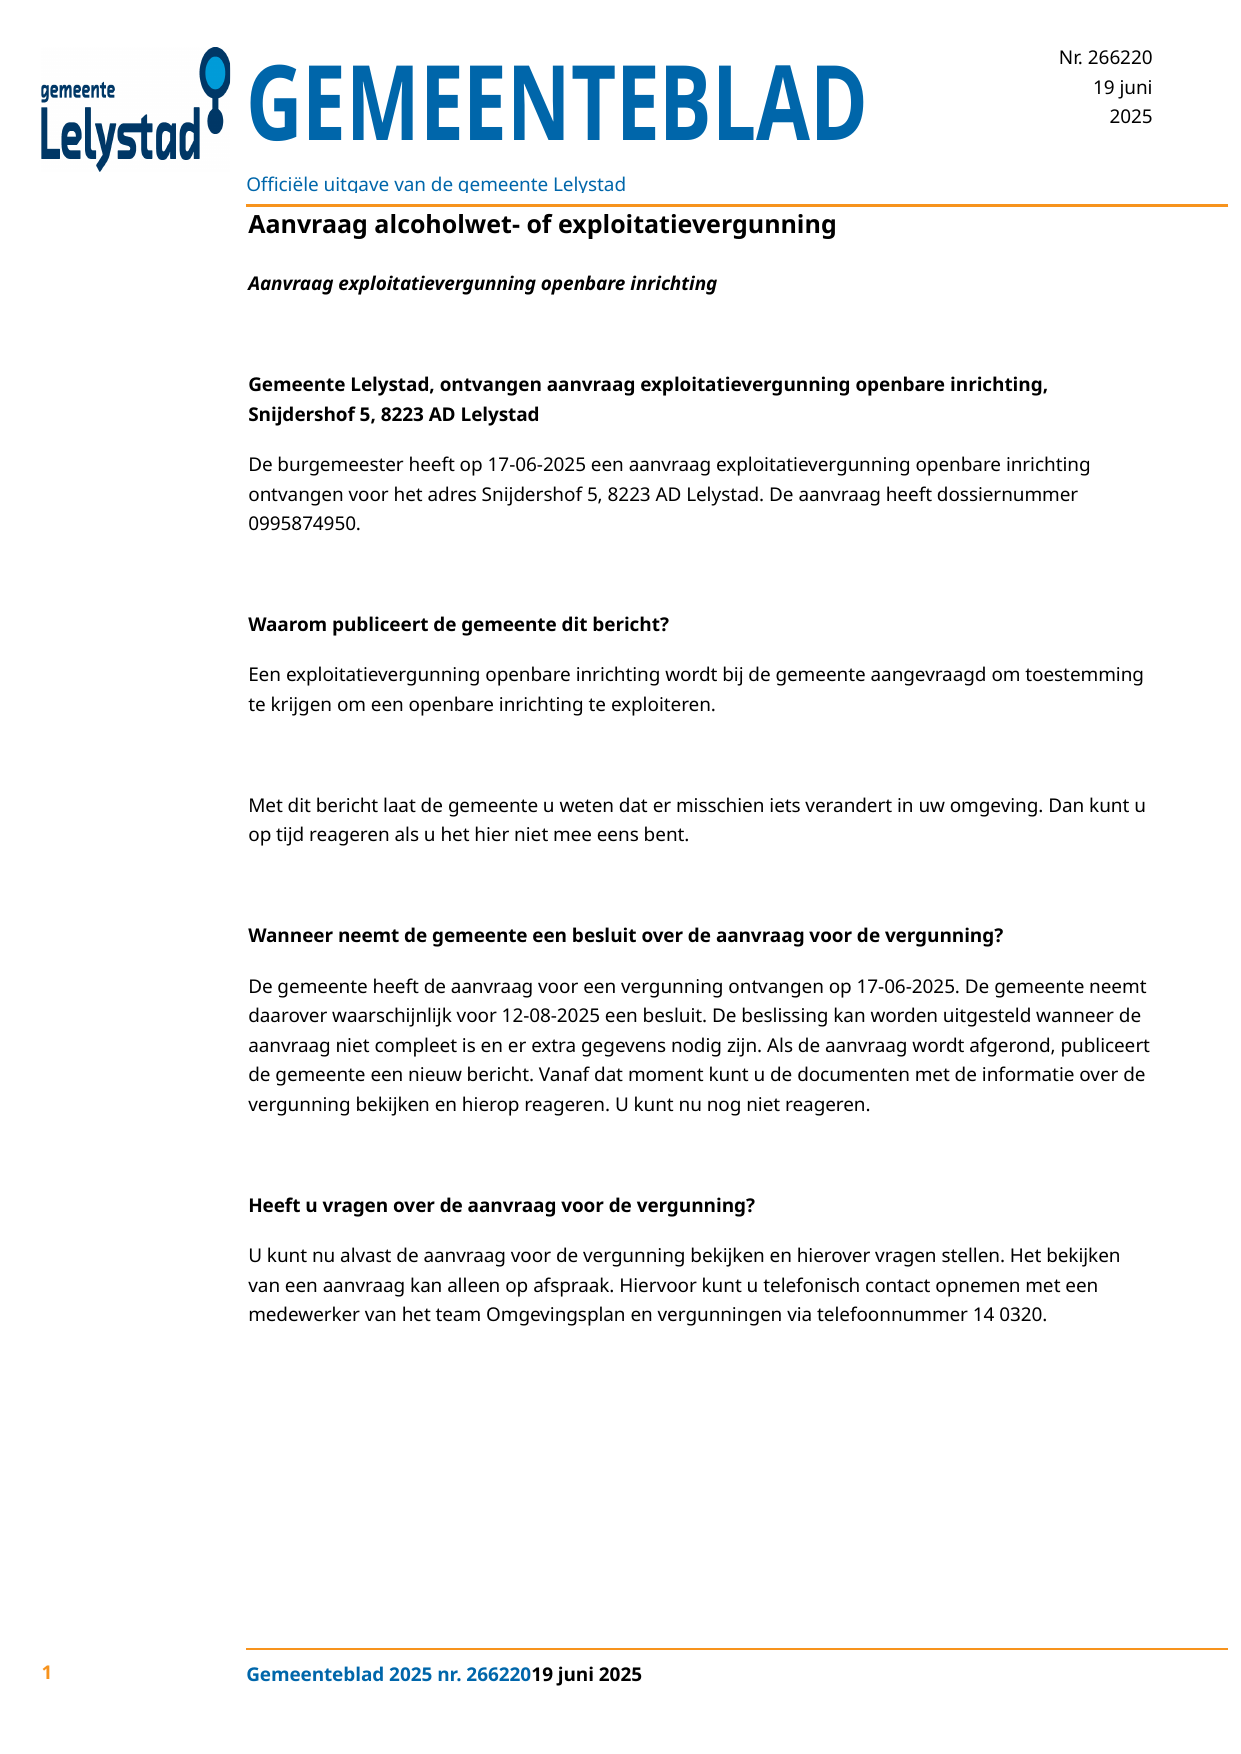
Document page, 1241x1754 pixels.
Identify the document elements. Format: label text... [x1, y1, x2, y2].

text Wanneer neemt de gemeente een besluit over de aanvraag voor de vergunning? [248, 922, 1152, 948]
text Aanvraag alcoholwet- of exploitatievergunning [248, 207, 1152, 241]
text Waarom publiceert de gemeente dit bericht? [248, 611, 1152, 637]
text De gemeente heeft de aanvraag voor een vergunning ontvangen op 17-06-2025. De gemeente neemt daarover waarschijnlijk voor 12-08-2025 een besluit. De beslissing kan worden uitgesteld wanneer de aanvraag niet compleet is en er extra gegevens nodig zijn. Als de aanvraag wordt afgerond, publiceert de gemeente een nieuw bericht. Vanaf dat moment kunt u de documenten met de informatie over de vergunning bekijken en hierop reageren. U kunt nu nog niet reageren. [248, 973, 1152, 1117]
text Aanvraag exploitatievergunning openbare inrichting [248, 270, 1152, 296]
text U kunt nu alvast de aanvraag voor de vergunning bekijken en hierover vragen stellen. Het bekijken van een aanvraag kan alleen op afspraak. Hiervoor kunt u telefonisch contact opnemen met een medewerker van het team Omgevingsplan en vergunningen via telefoonnummer 14 0320. [248, 1242, 1152, 1327]
text Gemeente Lelystad, ontvangen aanvraag exploitatievergunning openbare inrichting, Snijdershof 5, 8223 AD Lelystad [248, 371, 1152, 426]
text Een exploitatievergunning openbare inrichting wordt bij de gemeente aangevraagd om toestemming te krijgen om een openbare inrichting te exploiteren. [248, 662, 1152, 717]
text Heeft u vragen over de aanvraag voor de vergunning? [248, 1192, 1152, 1218]
picture [41, 47, 231, 172]
text Met dit bericht laat de gemeente u weten dat er misschien iets verandert in uw omgeving. Dan kunt u op tijd reageren als u het hier niet mee eens bent. [248, 792, 1152, 847]
text De burgemeester heeft op 17-06-2025 een aanvraag exploitatievergunning openbare inrichting ontvangen voor het adres Snijdershof 5, 8223 AD Lelystad. De aanvraag heeft dossiernummer 0995874950. [248, 451, 1152, 536]
